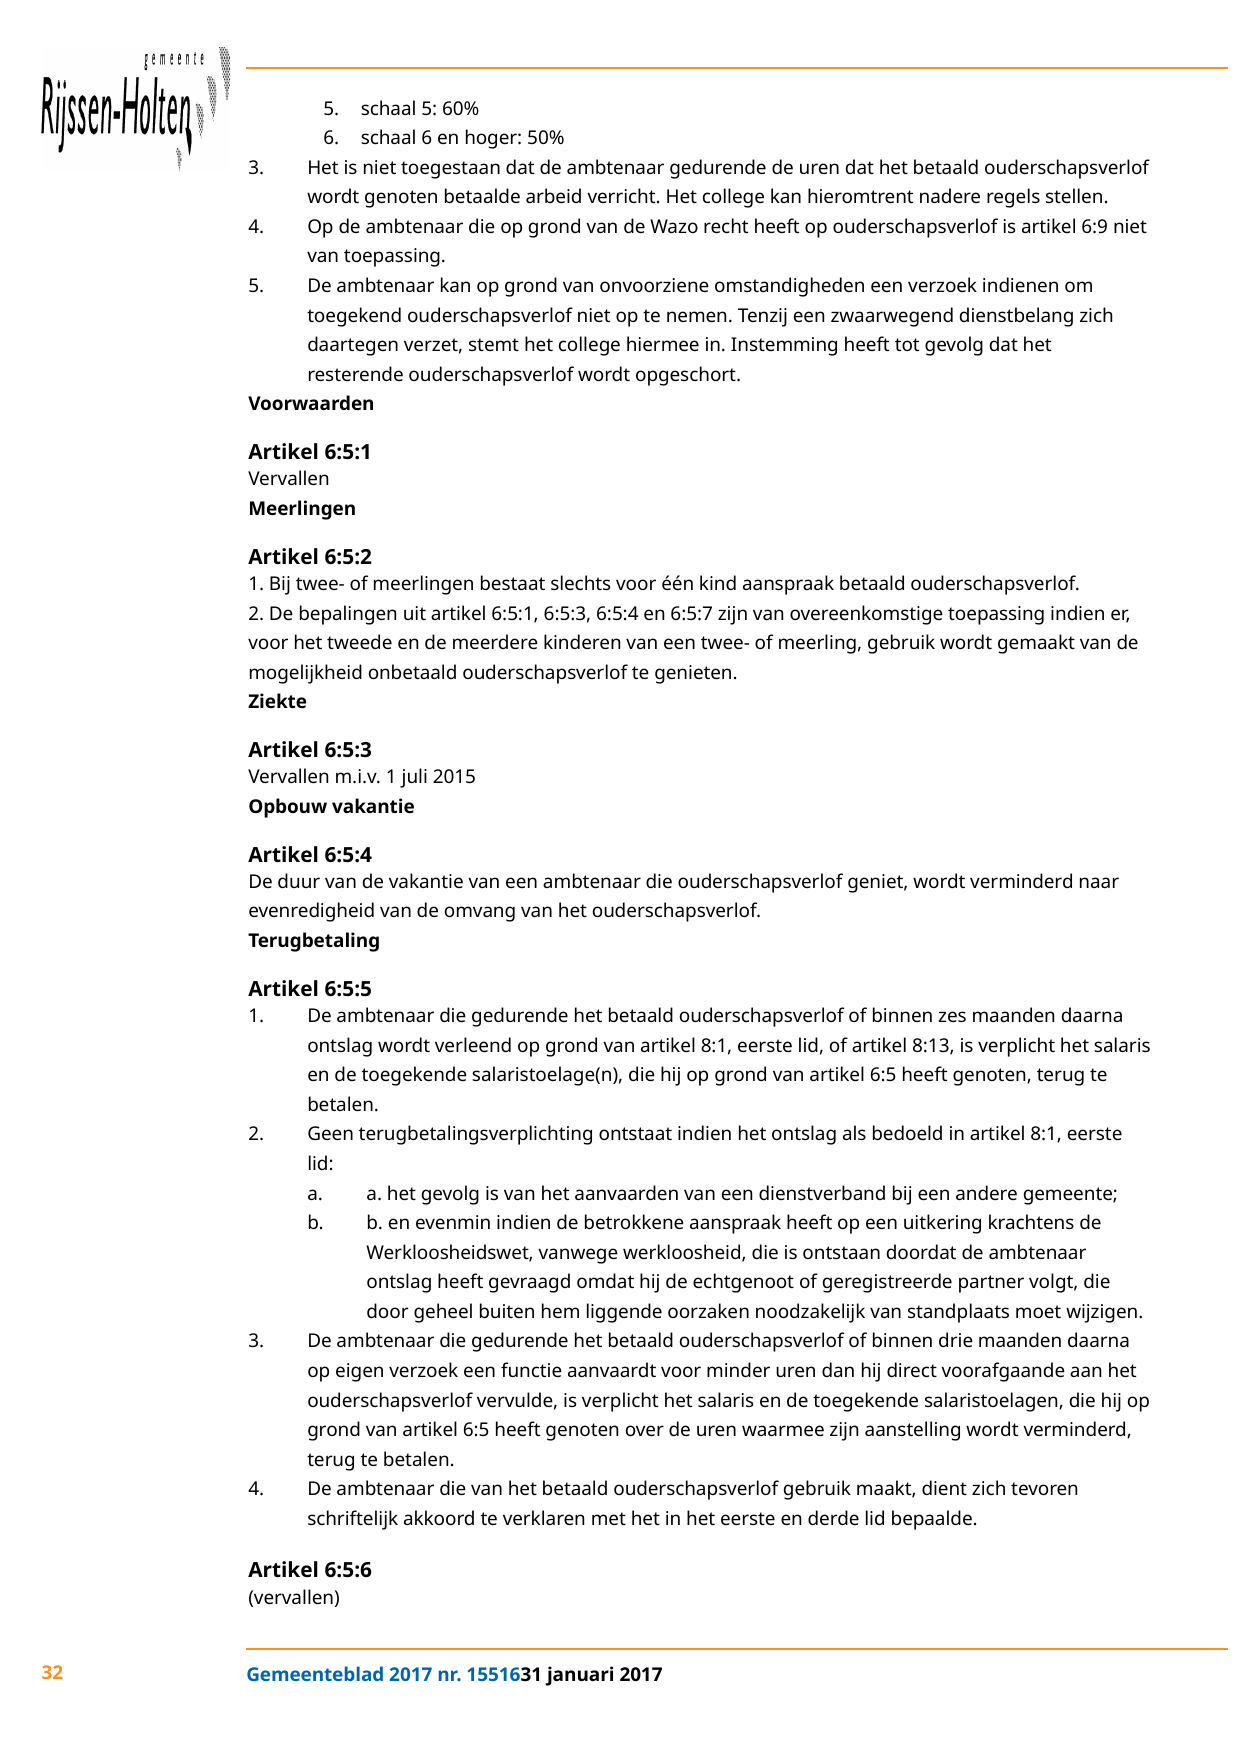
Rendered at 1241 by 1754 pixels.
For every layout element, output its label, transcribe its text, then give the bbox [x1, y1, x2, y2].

list b. en evenmin indien de betrokkene aanspraak heeft op een uitkering krachtens de Werkloosheidswet, vanwege werkloosheid, die is ontstaan doordat de ambtenaar ontslag heeft gevraagd omdat hij de echtgenoot of geregistreerde partner volgt, die door geheel buiten hem liggende oorzaken noodzakelijk van standplaats moet wijzigen. [307, 1209, 1152, 1324]
text Artikel 6:5:6 [248, 1556, 1152, 1584]
list schaal 6 en hoger: 50% [323, 124, 1152, 150]
text Artikel 6:5:5 [248, 974, 1152, 1002]
text Artikel 6:5:4 [248, 840, 1152, 868]
text Artikel 6:5:2 [248, 542, 1152, 570]
list De ambtenaar die van het betaald ouderschapsverlof gebruik maakt, dient zich tevoren schriftelijk akkoord te verklaren met het in het eerste en derde lid bepaalde. [248, 1476, 1152, 1531]
text 2. De bepalingen uit artikel 6:5:1, 6:5:3, 6:5:4 en 6:5:7 zijn van overeenkomstige toepassing indien er, voor het tweede en de meerdere kinderen van een twee- of meerling, gebruik wordt gemaakt van de mogelijkheid onbetaald ouderschapsverlof te genieten. [248, 600, 1152, 685]
list De ambtenaar die gedurende het betaald ouderschapsverlof of binnen drie maanden daarna op eigen verzoek een functie aanvaardt voor minder uren dan hij direct voorafgaande aan het ouderschapsverlof vervulde, is verplicht het salaris en de toegekende salaristoelagen, die hij op grond van artikel 6:5 heeft genoten over de uren waarmee zijn aanstelling wordt verminderd, terug te betalen. [248, 1328, 1152, 1472]
list Geen terugbetalingsverplichting ontstaat indien het ontslag als bedoeld in artikel 8:1, eerste lid: [248, 1121, 1152, 1176]
text De duur van de vakantie van een ambtenaar die ouderschapsverlof geniet, wordt verminderd naar evenredigheid van de omvang van het ouderschapsverlof. [248, 868, 1152, 923]
text 1. Bij twee- of meerlingen bestaat slechts voor één kind aanspraak betaald ouderschapsverlof. [248, 570, 1152, 596]
picture [41, 47, 231, 172]
text Artikel 6:5:3 [248, 735, 1152, 763]
text Vervallen m.i.v. 1 juli 2015 [248, 763, 1152, 789]
text Voorwaarden [248, 391, 1152, 416]
text Ziekte [248, 688, 1152, 714]
text Meerlingen [248, 495, 1152, 521]
list De ambtenaar die gedurende het betaald ouderschapsverlof of binnen zes maanden daarna ontslag wordt verleend op grond van artikel 8:1, eerste lid, of artikel 8:13, is verplicht het salaris en de toegekende salaristoelage(n), die hij op grond van artikel 6:5 heeft genoten, terug te betalen. [248, 1002, 1152, 1117]
text Artikel 6:5:1 [248, 437, 1152, 466]
text Opbouw vakantie [248, 793, 1152, 819]
list Op de ambtenaar die op grond van de Wazo recht heeft op ouderschapsverlof is artikel 6:9 niet van toepassing. [248, 213, 1152, 268]
list schaal 5: 60% [323, 95, 1152, 121]
list a. het gevolg is van het aanvaarden van een dienstverband bij een andere gemeente; [307, 1180, 1152, 1206]
text Terugbetaling [248, 927, 1152, 953]
text (vervallen) [248, 1584, 1152, 1610]
list Het is niet toegestaan dat de ambtenaar gedurende de uren dat het betaald ouderschapsverlof wordt genoten betaalde arbeid verricht. Het college kan hieromtrent nadere regels stellen. [248, 154, 1152, 209]
text Vervallen [248, 466, 1152, 491]
list De ambtenaar kan op grond van onvoorziene omstandigheden een verzoek indienen om toegekend ouderschapsverlof niet op te nemen. Tenzij een zwaarwegend dienstbelang zich daartegen verzet, stemt het college hiermee in. Instemming heeft tot gevolg dat het resterende ouderschapsverlof wordt opgeschort. [248, 272, 1152, 387]
